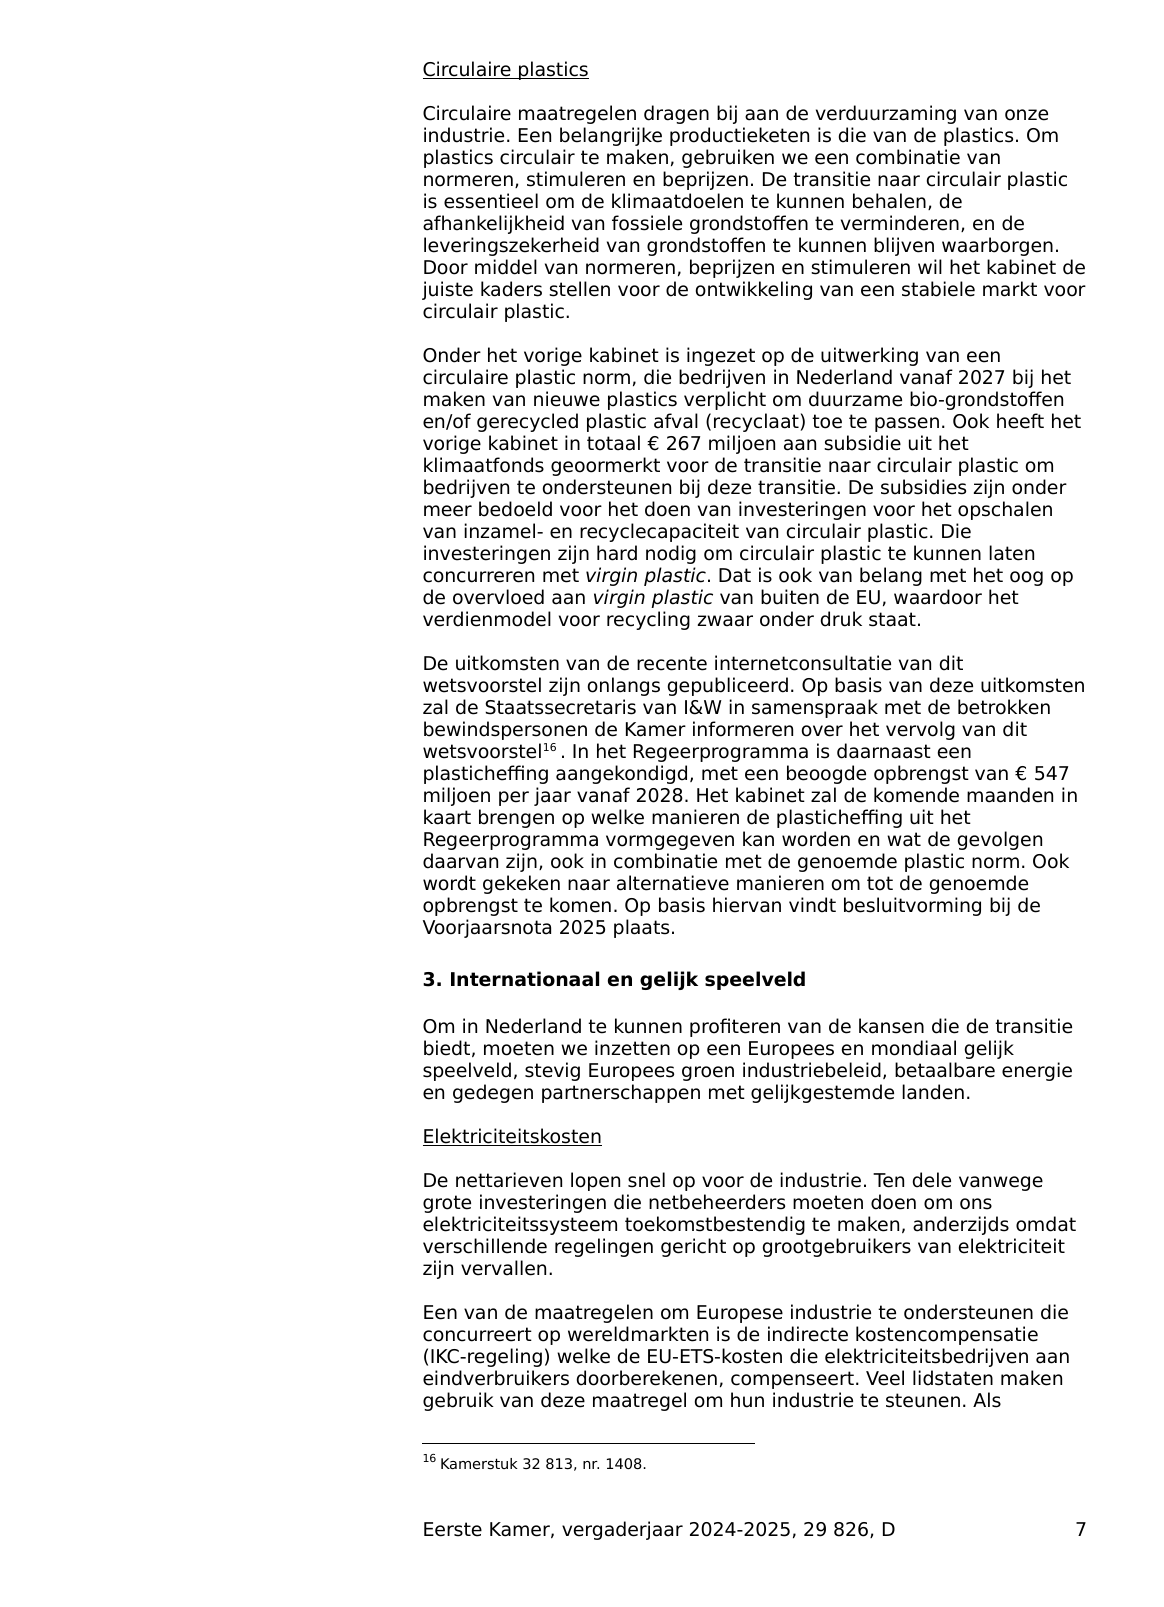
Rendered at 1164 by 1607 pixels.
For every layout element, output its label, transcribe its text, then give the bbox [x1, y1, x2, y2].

text Om in Nederland te kunnen profiteren van de kansen die de transitie biedt, moeten we inzetten op een Europees en mondiaal gelijk speelveld, stevig Europees groen industriebeleid, betaalbare energie en gedegen partnerschappen met gelijkgestemde landen. [422, 1016, 1087, 1104]
text Circulaire maatregelen dragen bij aan de verduurzaming van onze industrie. Een belangrijke productieketen is die van de plastics. Om plastics circulair te maken, gebruiken we een combinatie van normeren, stimuleren en beprijzen. De transitie naar circulair plastic is essentieel om de klimaatdoelen te kunnen behalen, de afhankelijkheid van fossiele grondstoffen te verminderen, en de leveringszekerheid van grondstoffen te kunnen blijven waarborgen. Door middel van normeren, beprijzen en stimuleren wil het kabinet de juiste kaders stellen voor de ontwikkeling van een stabiele markt voor circulair plastic. [422, 103, 1087, 323]
text De uitkomsten van de recente internetconsultatie van dit wetsvoorstel zijn onlangs gepubliceerd. Op basis van deze uitkomsten zal de Staatssecretaris van I&W in samenspraak met de betrokken bewindspersonen de Kamer informeren over het vervolg van dit wetsvoorstel. In het Regeerprogramma is daarnaast een plasticheffing aangekondigd, met een beoogde opbrengst van € 547 miljoen per jaar vanaf 2028. Het kabinet zal de komende maanden in kaart brengen op welke manieren de plasticheffing uit het Regeerprogramma vormgegeven kan worden en wat de gevolgen daarvan zijn, ook in combinatie met de genoemde plastic norm. Ook wordt gekeken naar alternatieve manieren om tot de genoemde opbrengst te komen. Op basis hiervan vindt besluitvorming bij de Voorjaarsnota 2025 plaats. [422, 653, 1087, 939]
subtitle Elektriciteitskosten [422, 1126, 1087, 1148]
text Een van de maatregelen om Europese industrie te ondersteunen die concurreert op wereldmarkten is de indirecte kostencompensatie (IKC-regeling) welke de EU-ETS-kosten die elektriciteitsbedrijven aan eindverbruikers doorberekenen, compenseert. Veel lidstaten maken gebruik van deze maatregel om hun industrie te steunen. Als [422, 1302, 1087, 1412]
text Kamerstuk 32 813, nr. 1408. [422, 1452, 1087, 1474]
subtitle Circulaire plastics [422, 59, 1087, 81]
text Onder het vorige kabinet is ingezet op de uitwerking van een circulaire plastic norm, die bedrijven in Nederland vanaf 2027 bij het maken van nieuwe plastics verplicht om duurzame bio-grondstoffen en/of gerecycled plastic afval (recyclaat) toe te passen. Ook heeft het vorige kabinet in totaal € 267 miljoen aan subsidie uit het klimaatfonds geoormerkt voor de transitie naar circulair plastic om bedrijven te ondersteunen bij deze transitie. De subsidies zijn onder meer bedoeld voor het doen van investeringen voor het opschalen van inzamel- en recyclecapaciteit van circulair plastic. Die investeringen zijn hard nodig om circulair plastic te kunnen laten concurreren met virgin plastic. Dat is ook van belang met het oog op de overvloed aan virgin plastic van buiten de EU, waardoor het verdienmodel voor recycling zwaar onder druk staat. [422, 345, 1087, 631]
subtitle 3. Internationaal en gelijk speelveld [422, 969, 1087, 991]
text De nettarieven lopen snel op voor de industrie. Ten dele vanwege grote investeringen die netbeheerders moeten doen om ons elektriciteitssysteem toekomstbestendig te maken, anderzijds omdat verschillende regelingen gericht op grootgebruikers van elektriciteit zijn vervallen. [422, 1170, 1087, 1280]
